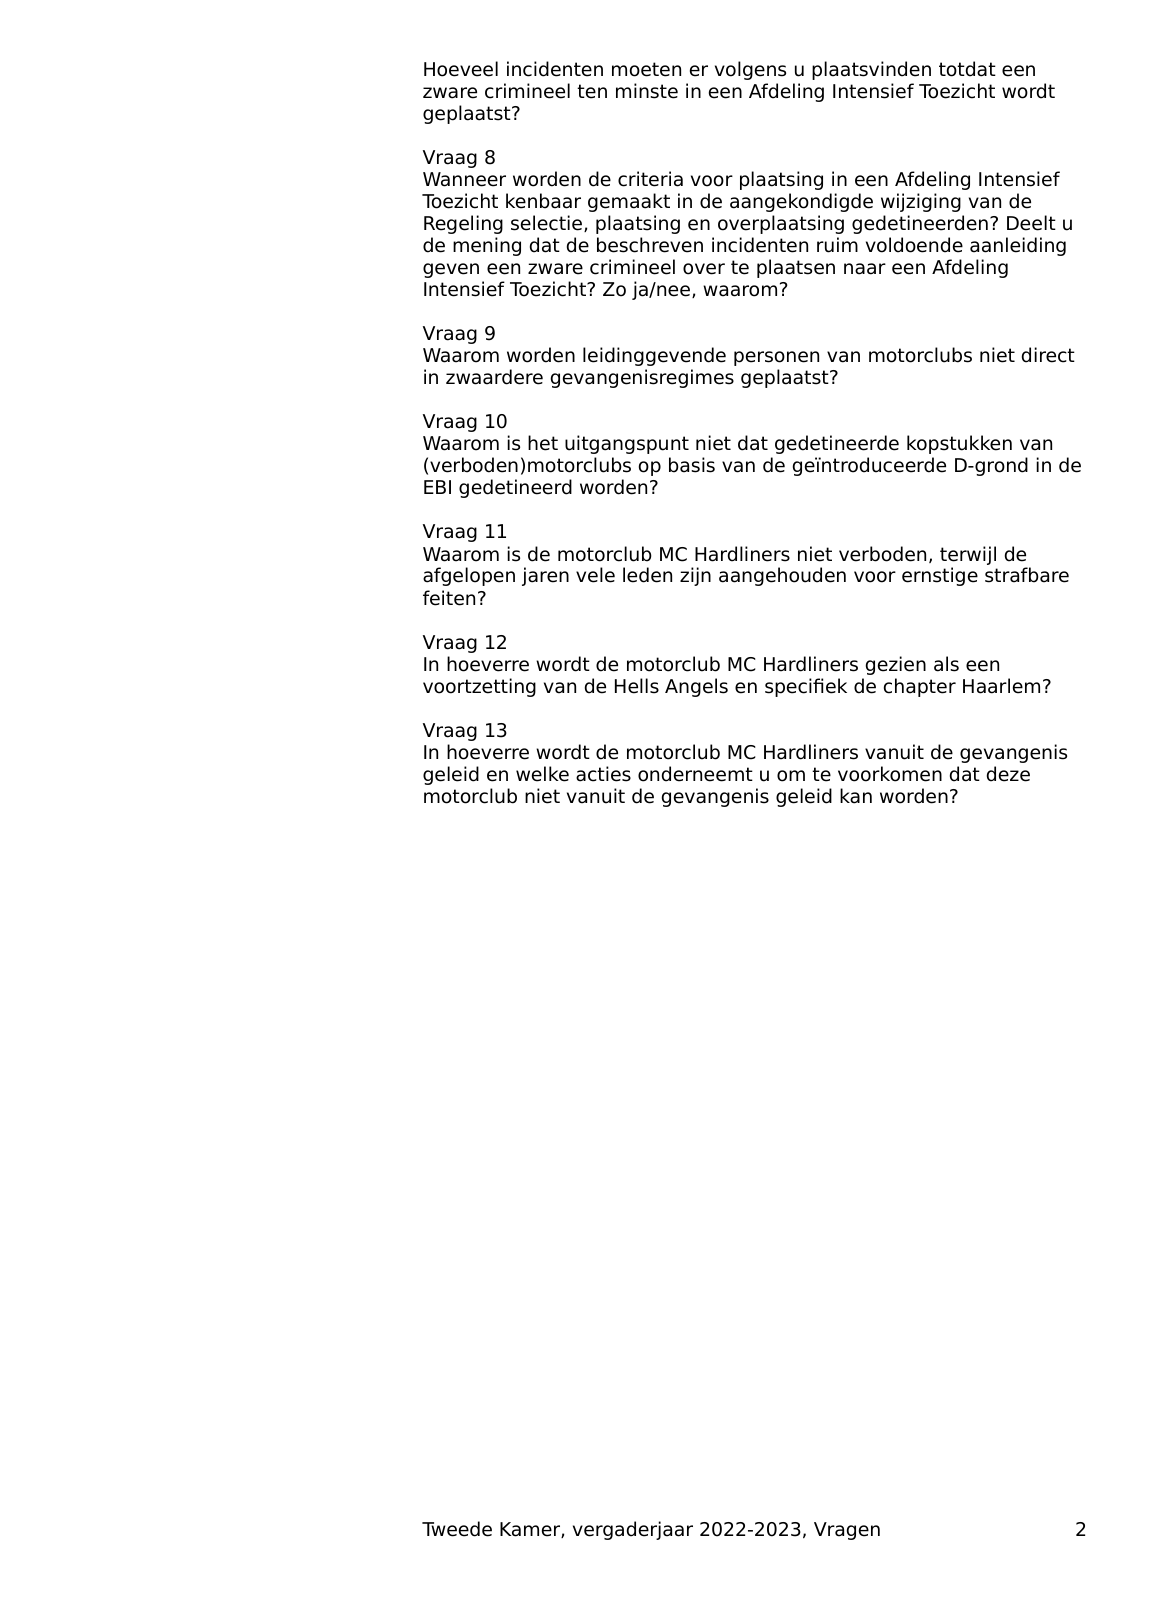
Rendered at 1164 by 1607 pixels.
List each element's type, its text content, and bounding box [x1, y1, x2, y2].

text Vraag 11 [422, 521, 1087, 543]
text In hoeverre wordt de motorclub MC Hardliners gezien als een voortzetting van de Hells Angels en specifiek de chapter Haarlem? [422, 653, 1087, 697]
text Waarom is het uitgangspunt niet dat gedetineerde kopstukken van (verboden)motorclubs op basis van de geïntroduceerde D-grond in de EBI gedetineerd worden? [422, 433, 1087, 499]
text Vraag 12 [422, 632, 1087, 653]
text Vraag 9 [422, 323, 1087, 345]
text Vraag 8 [422, 147, 1087, 169]
text Waarom is de motorclub MC Hardliners niet verboden, terwijl de afgelopen jaren vele leden zijn aangehouden voor ernstige strafbare feiten? [422, 543, 1087, 609]
text Vraag 13 [422, 720, 1087, 742]
text Waarom worden leidinggevende personen van motorclubs niet direct in zwaardere gevangenisregimes geplaatst? [422, 345, 1087, 389]
text Vraag 10 [422, 411, 1087, 433]
text Wanneer worden de criteria voor plaatsing in een Afdeling Intensief Toezicht kenbaar gemaakt in de aangekondigde wijziging van de Regeling selectie, plaatsing en overplaatsing gedetineerden? Deelt u de mening dat de beschreven incidenten ruim voldoende aanleiding geven een zware crimineel over te plaatsen naar een Afdeling Intensief Toezicht? Zo ja/nee, waarom? [422, 169, 1087, 301]
text Hoeveel incidenten moeten er volgens u plaatsvinden totdat een zware crimineel ten minste in een Afdeling Intensief Toezicht wordt geplaatst? [422, 59, 1087, 125]
text In hoeverre wordt de motorclub MC Hardliners vanuit de gevangenis geleid en welke acties onderneemt u om te voorkomen dat deze motorclub niet vanuit de gevangenis geleid kan worden? [422, 742, 1087, 808]
